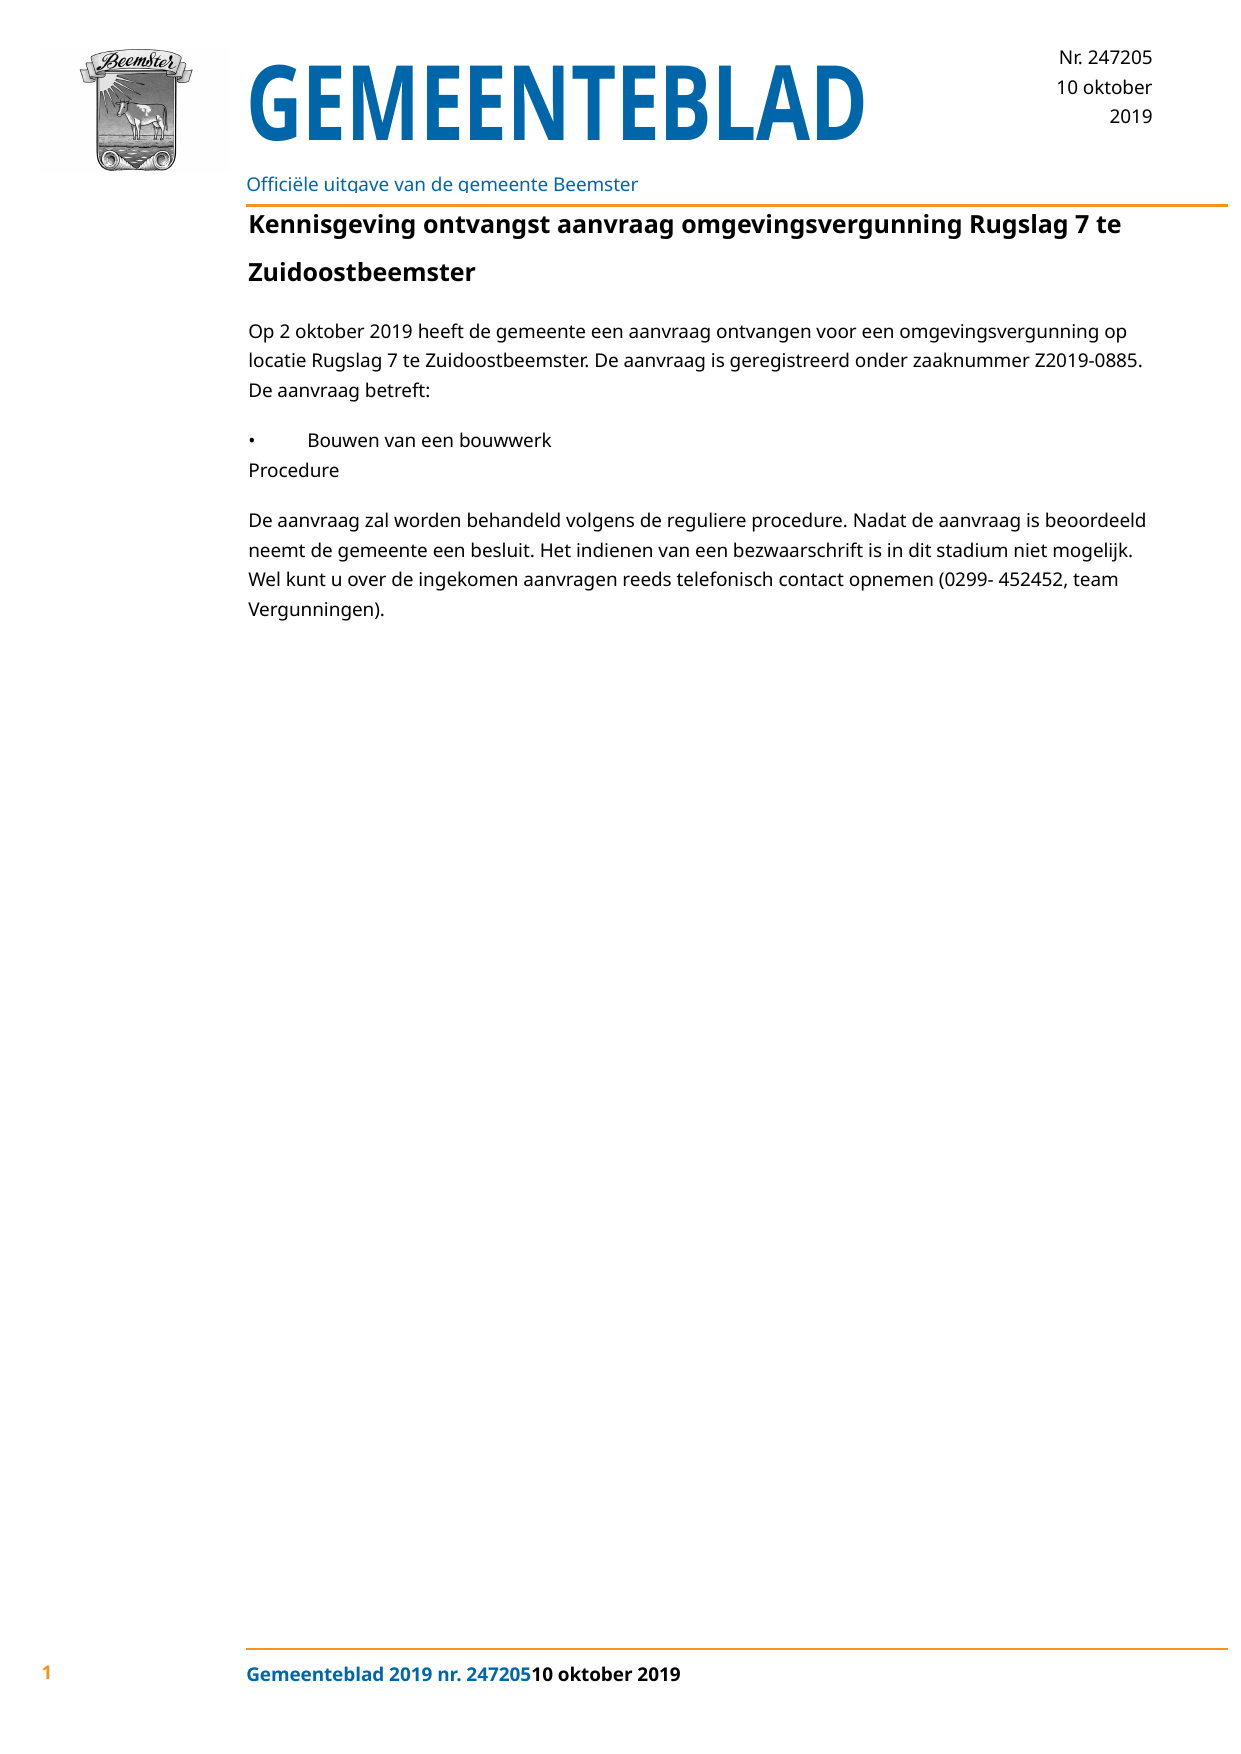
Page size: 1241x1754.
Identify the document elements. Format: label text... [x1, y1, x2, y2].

text Op 2 oktober 2019 heeft de gemeente een aanvraag ontvangen voor een omgevingsvergunning op locatie Rugslag 7 te Zuidoostbeemster. De aanvraag is geregistreerd onder zaaknummer Z2019-0885. De aanvraag betreft: [248, 318, 1152, 403]
text Procedure [248, 457, 1152, 483]
list Bouwen van een bouwwerk [248, 427, 1152, 453]
picture [41, 47, 231, 172]
text Kennisgeving ontvangst aanvraag omgevingsvergunning Rugslag 7 te Zuidoostbeemster [248, 207, 1152, 288]
text De aanvraag zal worden behandeld volgens de reguliere procedure. Nadat de aanvraag is beoordeeld neemt de gemeente een besluit. Het indienen van een bezwaarschrift is in dit stadium niet mogelijk. Wel kunt u over de ingekomen aanvragen reeds telefonisch contact opnemen (0299- 452452, team Vergunningen). [248, 507, 1152, 622]
